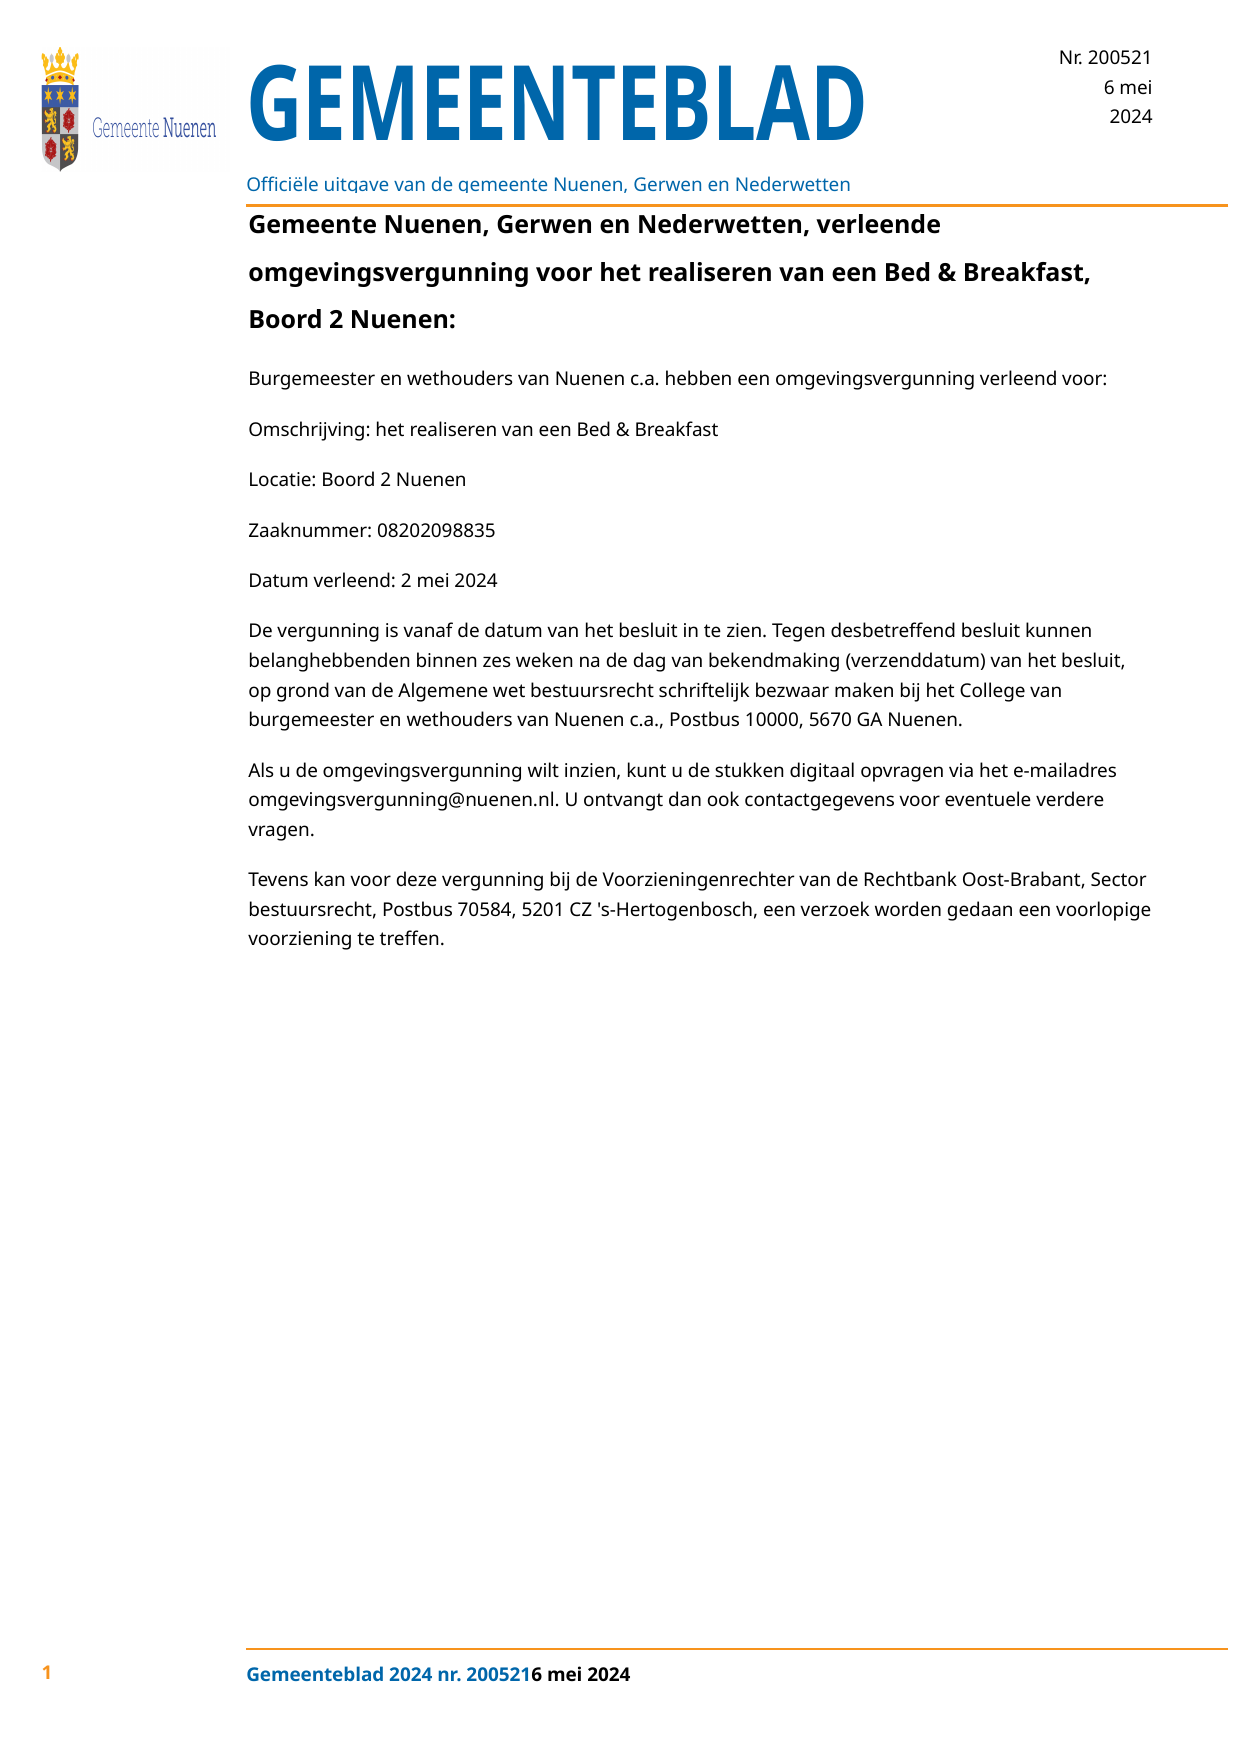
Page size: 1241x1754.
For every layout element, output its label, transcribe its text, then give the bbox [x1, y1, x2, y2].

text De vergunning is vanaf de datum van het besluit in te zien. Tegen desbetreffend besluit kunnen belanghebbenden binnen zes weken na de dag van bekendmaking (verzenddatum) van het besluit, op grond van de Algemene wet bestuursrecht schriftelijk bezwaar maken bij het College van burgemeester en wethouders van Nuenen c.a., Postbus 10000, 5670 GA Nuenen. [248, 618, 1152, 732]
text Tevens kan voor deze vergunning bij de Voorzieningenrechter van de Rechtbank Oost-Brabant, Sector bestuursrecht, Postbus 70584, 5201 CZ 's-Hertogenbosch, een verzoek worden gedaan een voorlopige voorziening te treffen. [248, 866, 1152, 951]
text Datum verleend: 2 mei 2024 [248, 567, 1152, 593]
text Omschrijving: het realiseren van een Bed & Breakfast [248, 416, 1152, 442]
text Locatie: Boord 2 Nuenen [248, 466, 1152, 492]
text Zaaknummer: 08202098835 [248, 517, 1152, 542]
text Gemeente Nuenen, Gerwen en Nederwetten, verleende omgevingsvergunning voor het realiseren van een Bed & Breakfast, Boord 2 Nuenen: [248, 207, 1152, 336]
text Burgemeester en wethouders van Nuenen c.a. hebben een omgevingsvergunning verleend voor: [248, 366, 1152, 391]
picture [41, 47, 231, 172]
text Als u de omgevingsvergunning wilt inzien, kunt u de stukken digitaal opvragen via het e-mailadres omgevingsvergunning@nuenen.nl. U ontvangt dan ook contactgegevens voor eventuele verdere vragen. [248, 757, 1152, 842]
